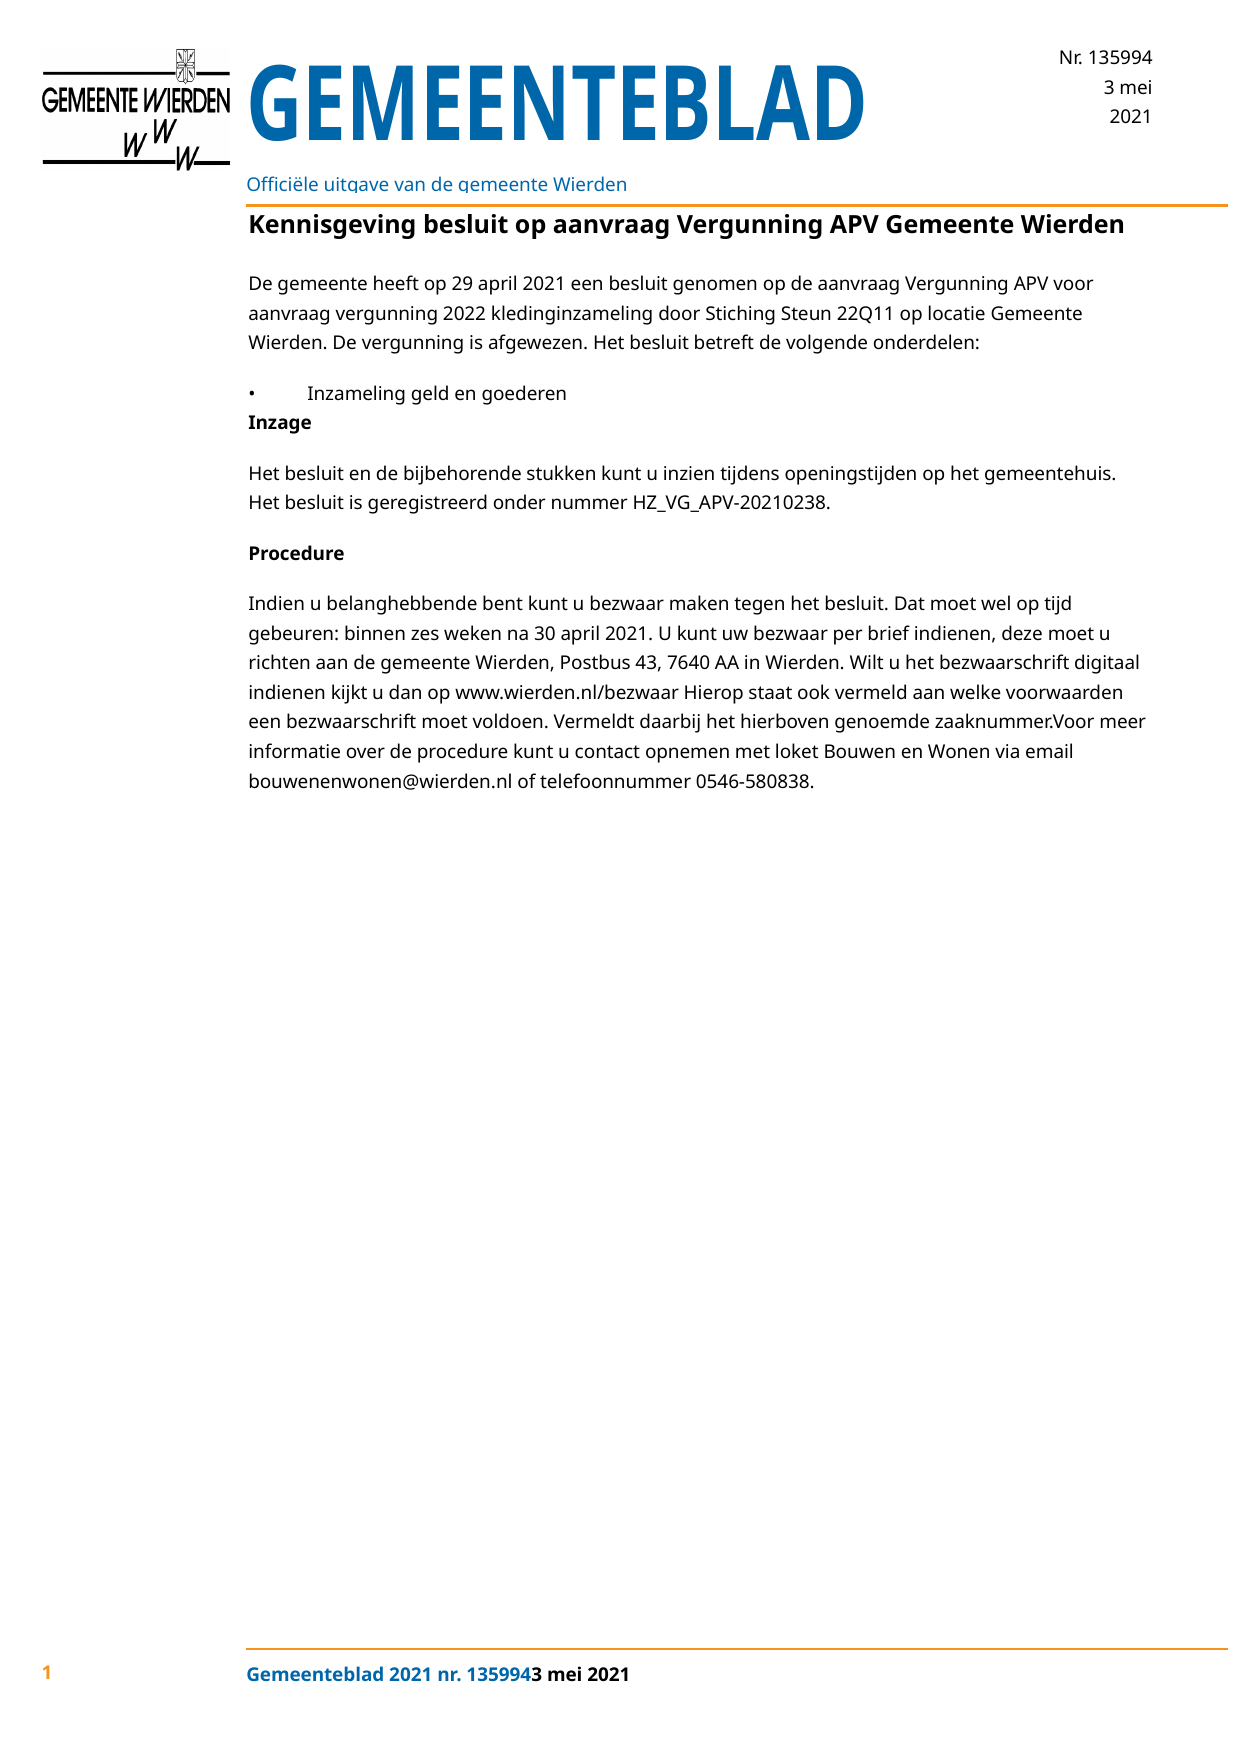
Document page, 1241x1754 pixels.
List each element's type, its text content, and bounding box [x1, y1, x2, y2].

list Inzameling geld en goederen [248, 380, 1152, 406]
text Indien u belanghebbende bent kunt u bezwaar maken tegen het besluit. Dat moet wel op tijd gebeuren: binnen zes weken na 30 april 2021. U kunt uw bezwaar per brief indienen, deze moet u richten aan de gemeente Wierden, Postbus 43, 7640 AA in Wierden. Wilt u het bezwaarschrift digitaal indienen kijkt u dan op www.wierden.nl/bezwaar Hierop staat ook vermeld aan welke voorwaarden een bezwaarschrift moet voldoen. Vermeldt daarbij het hierboven genoemde zaaknummer.Voor meer informatie over de procedure kunt u contact opnemen met loket Bouwen en Wonen via email bouwenenwonen@wierden.nl of telefoonnummer 0546-580838. [248, 590, 1152, 793]
text Kennisgeving besluit op aanvraag Vergunning APV Gemeente Wierden [248, 207, 1152, 241]
text Inzage [248, 409, 1152, 435]
text Procedure [248, 540, 1152, 566]
picture [41, 47, 231, 172]
text Het besluit en de bijbehorende stukken kunt u inzien tijdens openingstijden op het gemeentehuis. Het besluit is geregistreerd onder nummer HZ_VG_APV-20210238. [248, 460, 1152, 515]
text De gemeente heeft op 29 april 2021 een besluit genomen op de aanvraag Vergunning APV voor aanvraag vergunning 2022 kledinginzameling door Stiching Steun 22Q11 op locatie Gemeente Wierden. De vergunning is afgewezen. Het besluit betreft de volgende onderdelen: [248, 270, 1152, 355]
